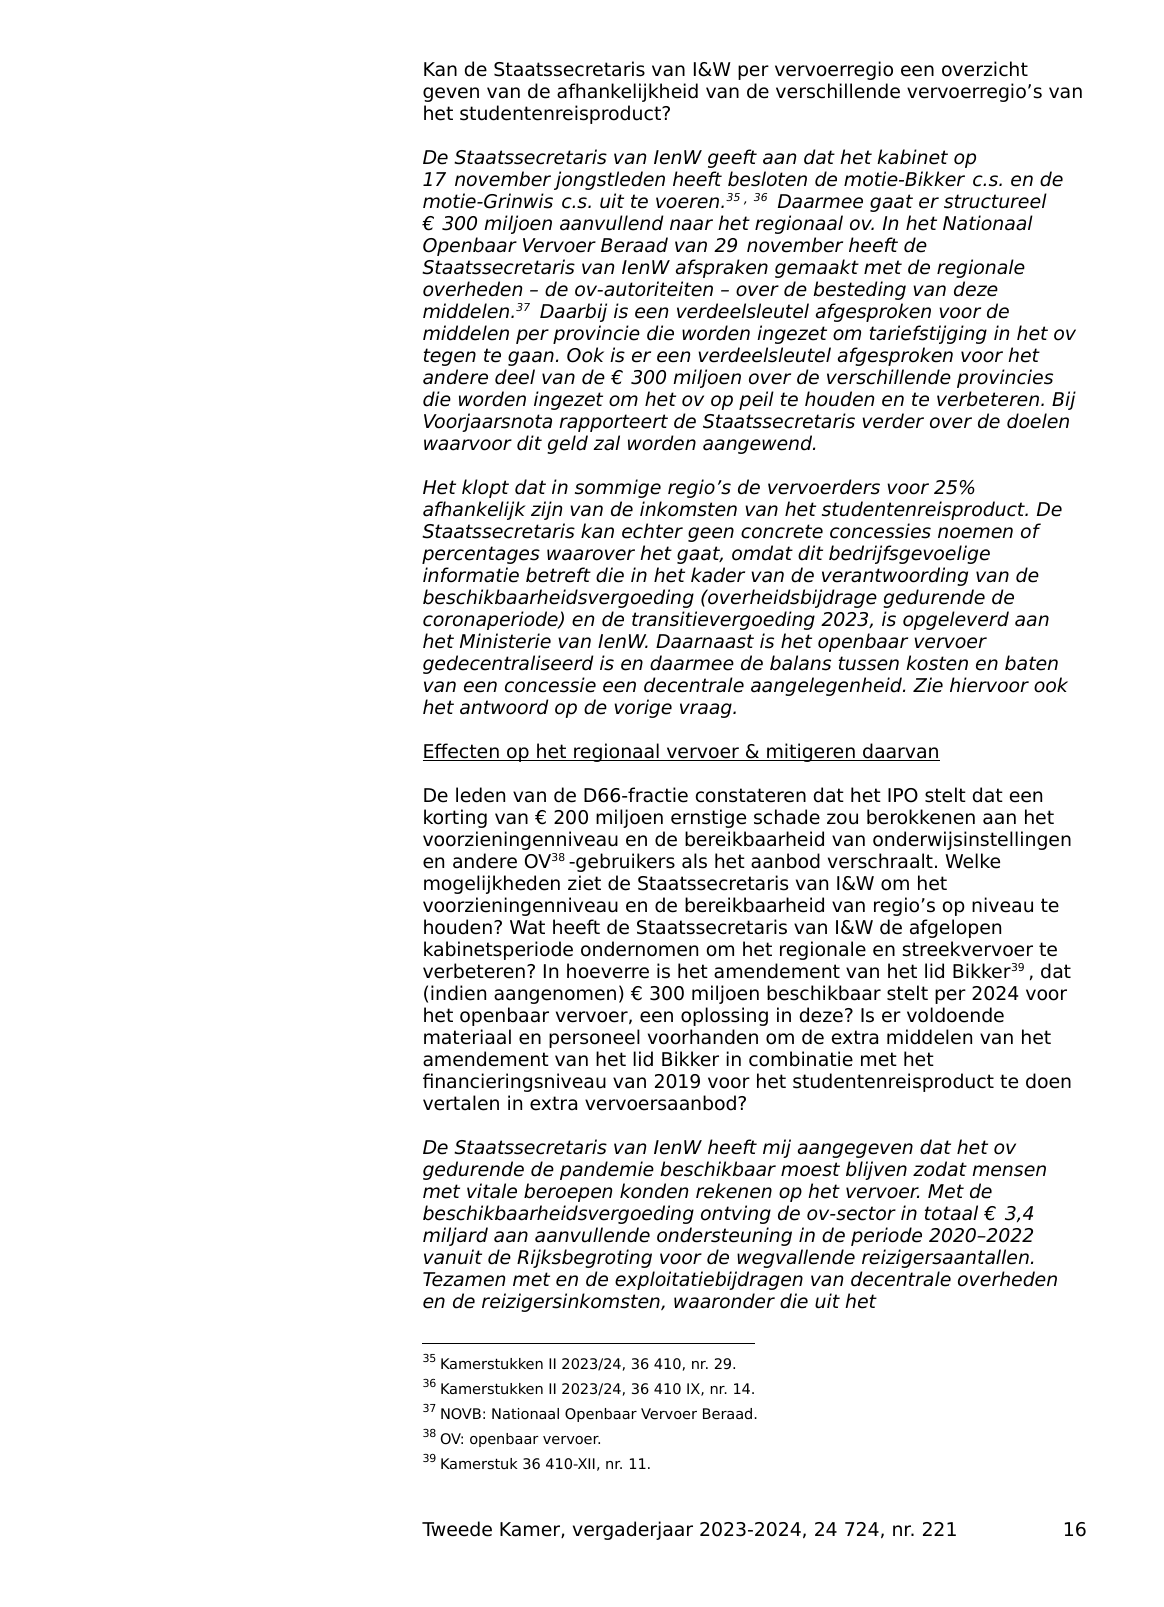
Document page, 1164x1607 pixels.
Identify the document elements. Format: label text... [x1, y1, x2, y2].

text Het klopt dat in sommige regio’s de vervoerders voor 25% afhankelijk zijn van de inkomsten van het studentenreisproduct. De Staatssecretaris kan echter geen concrete concessies noemen of percentages waarover het gaat, omdat dit bedrijfsgevoelige informatie betreft die in het kader van de verantwoording van de beschikbaarheidsvergoeding (overheidsbijdrage gedurende de coronaperiode) en de transitievergoeding 2023, is opgeleverd aan het Ministerie van IenW. Daarnaast is het openbaar vervoer gedecentraliseerd is en daarmee de balans tussen kosten en baten van een concessie een decentrale aangelegenheid. Zie hiervoor ook het antwoord op de vorige vraag. [422, 477, 1087, 719]
text Kamerstuk 36 410-XII, nr. 11. [422, 1452, 1087, 1474]
subtitle Effecten op het regionaal vervoer & mitigeren daarvan [422, 741, 1087, 763]
text NOVB: Nationaal Openbaar Vervoer Beraad. [422, 1402, 1087, 1424]
text Kamerstukken II 2023/24, 36 410, nr. 29. [422, 1352, 1087, 1374]
text De Staatssecretaris van IenW heeft mij aangegeven dat het ov gedurende de pandemie beschikbaar moest blijven zodat mensen met vitale beroepen konden rekenen op het vervoer. Met de beschikbaarheidsvergoeding ontving de ov-sector in totaal € 3,4 miljard aan aanvullende ondersteuning in de periode 2020–2022 vanuit de Rijksbegroting voor de wegvallende reizigersaantallen. Tezamen met en de exploitatiebijdragen van decentrale overheden en de reizigersinkomsten, waaronder die uit het [422, 1137, 1087, 1313]
text Kan de Staatssecretaris van I&W per vervoerregio een overzicht geven van de afhankelijkheid van de verschillende vervoerregio’s van het studentenreisproduct? [422, 59, 1087, 125]
text OV: openbaar vervoer. [422, 1427, 1087, 1449]
text De leden van de D66-fractie constateren dat het IPO stelt dat een korting van € 200 miljoen ernstige schade zou berokkenen aan het voorzieningenniveau en de bereikbaarheid van onderwijsinstellingen en andere OV-gebruikers als het aanbod verschraalt. Welke mogelijkheden ziet de Staatssecretaris van I&W om het voorzieningenniveau en de bereikbaarheid van regio’s op niveau te houden? Wat heeft de Staatssecretaris van I&W de afgelopen kabinetsperiode ondernomen om het regionale en streekvervoer te verbeteren? In hoeverre is het amendement van het lid Bikker, dat (indien aangenomen) € 300 miljoen beschikbaar stelt per 2024 voor het openbaar vervoer, een oplossing in deze? Is er voldoende materiaal en personeel voorhanden om de extra middelen van het amendement van het lid Bikker in combinatie met het financieringsniveau van 2019 voor het studentenreisproduct te doen vertalen in extra vervoersaanbod? [422, 785, 1087, 1115]
text Kamerstukken II 2023/24, 36 410 IX, nr. 14. [422, 1377, 1087, 1399]
text De Staatssecretaris van IenW geeft aan dat het kabinet op 17 november jongstleden heeft besloten de motie-Bikker c.s. en de motie-Grinwis c.s. uit te voeren., Daarmee gaat er structureel € 300 miljoen aanvullend naar het regionaal ov. In het Nationaal Openbaar Vervoer Beraad van 29 november heeft de Staatssecretaris van IenW afspraken gemaakt met de regionale overheden – de ov-autoriteiten – over de besteding van deze middelen. Daarbij is een verdeelsleutel afgesproken voor de middelen per provincie die worden ingezet om tariefstijging in het ov tegen te gaan. Ook is er een verdeelsleutel afgesproken voor het andere deel van de € 300 miljoen over de verschillende provincies die worden ingezet om het ov op peil te houden en te verbeteren. Bij Voorjaarsnota rapporteert de Staatssecretaris verder over de doelen waarvoor dit geld zal worden aangewend. [422, 147, 1087, 455]
